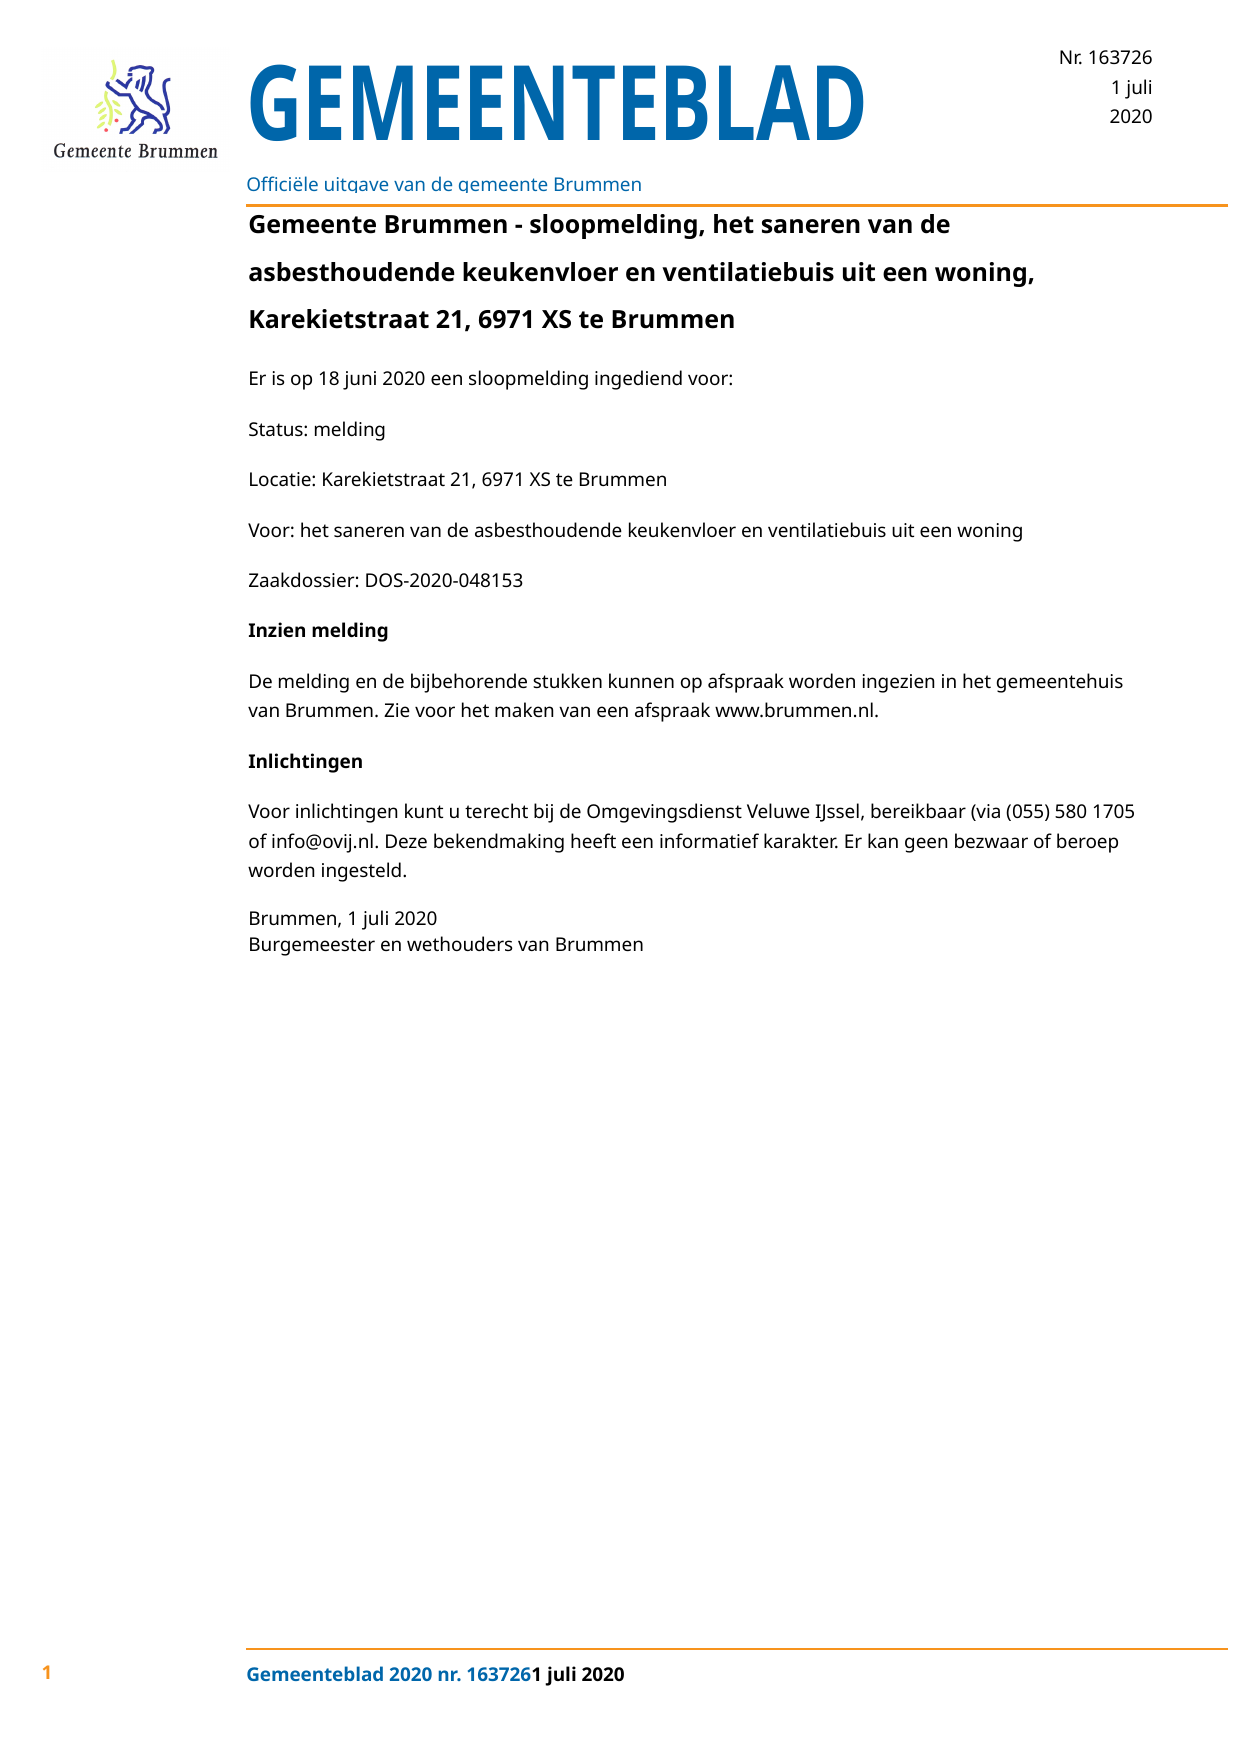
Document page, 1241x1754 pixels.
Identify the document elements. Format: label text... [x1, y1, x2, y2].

text Burgemeester en wethouders van Brummen [248, 931, 1152, 957]
text Er is op 18 juni 2020 een sloopmelding ingediend voor: [248, 366, 1152, 391]
text Zaakdossier: DOS-2020-048153 [248, 567, 1152, 593]
text Status: melding [248, 416, 1152, 442]
text Inlichtingen [248, 748, 1152, 774]
text Brummen, 1 juli 2020 [248, 905, 1152, 931]
text Inzien melding [248, 618, 1152, 643]
text De melding en de bijbehorende stukken kunnen op afspraak worden ingezien in het gemeentehuis van Brummen. Zie voor het maken van een afspraak www.brummen.nl. [248, 668, 1152, 723]
picture [41, 47, 231, 172]
text Voor inlichtingen kunt u terecht bij de Omgevingsdienst Veluwe IJssel, bereikbaar (via (055) 580 1705 of info@ovij.nl. Deze bekendmaking heeft een informatief karakter. Er kan geen bezwaar of beroep worden ingesteld. [248, 798, 1152, 883]
text Gemeente Brummen - sloopmelding, het saneren van de asbesthoudende keukenvloer en ventilatiebuis uit een woning, Karekietstraat 21, 6971 XS te Brummen [248, 207, 1152, 336]
text Locatie: Karekietstraat 21, 6971 XS te Brummen [248, 466, 1152, 492]
text Voor: het saneren van de asbesthoudende keukenvloer en ventilatiebuis uit een woning [248, 517, 1152, 542]
